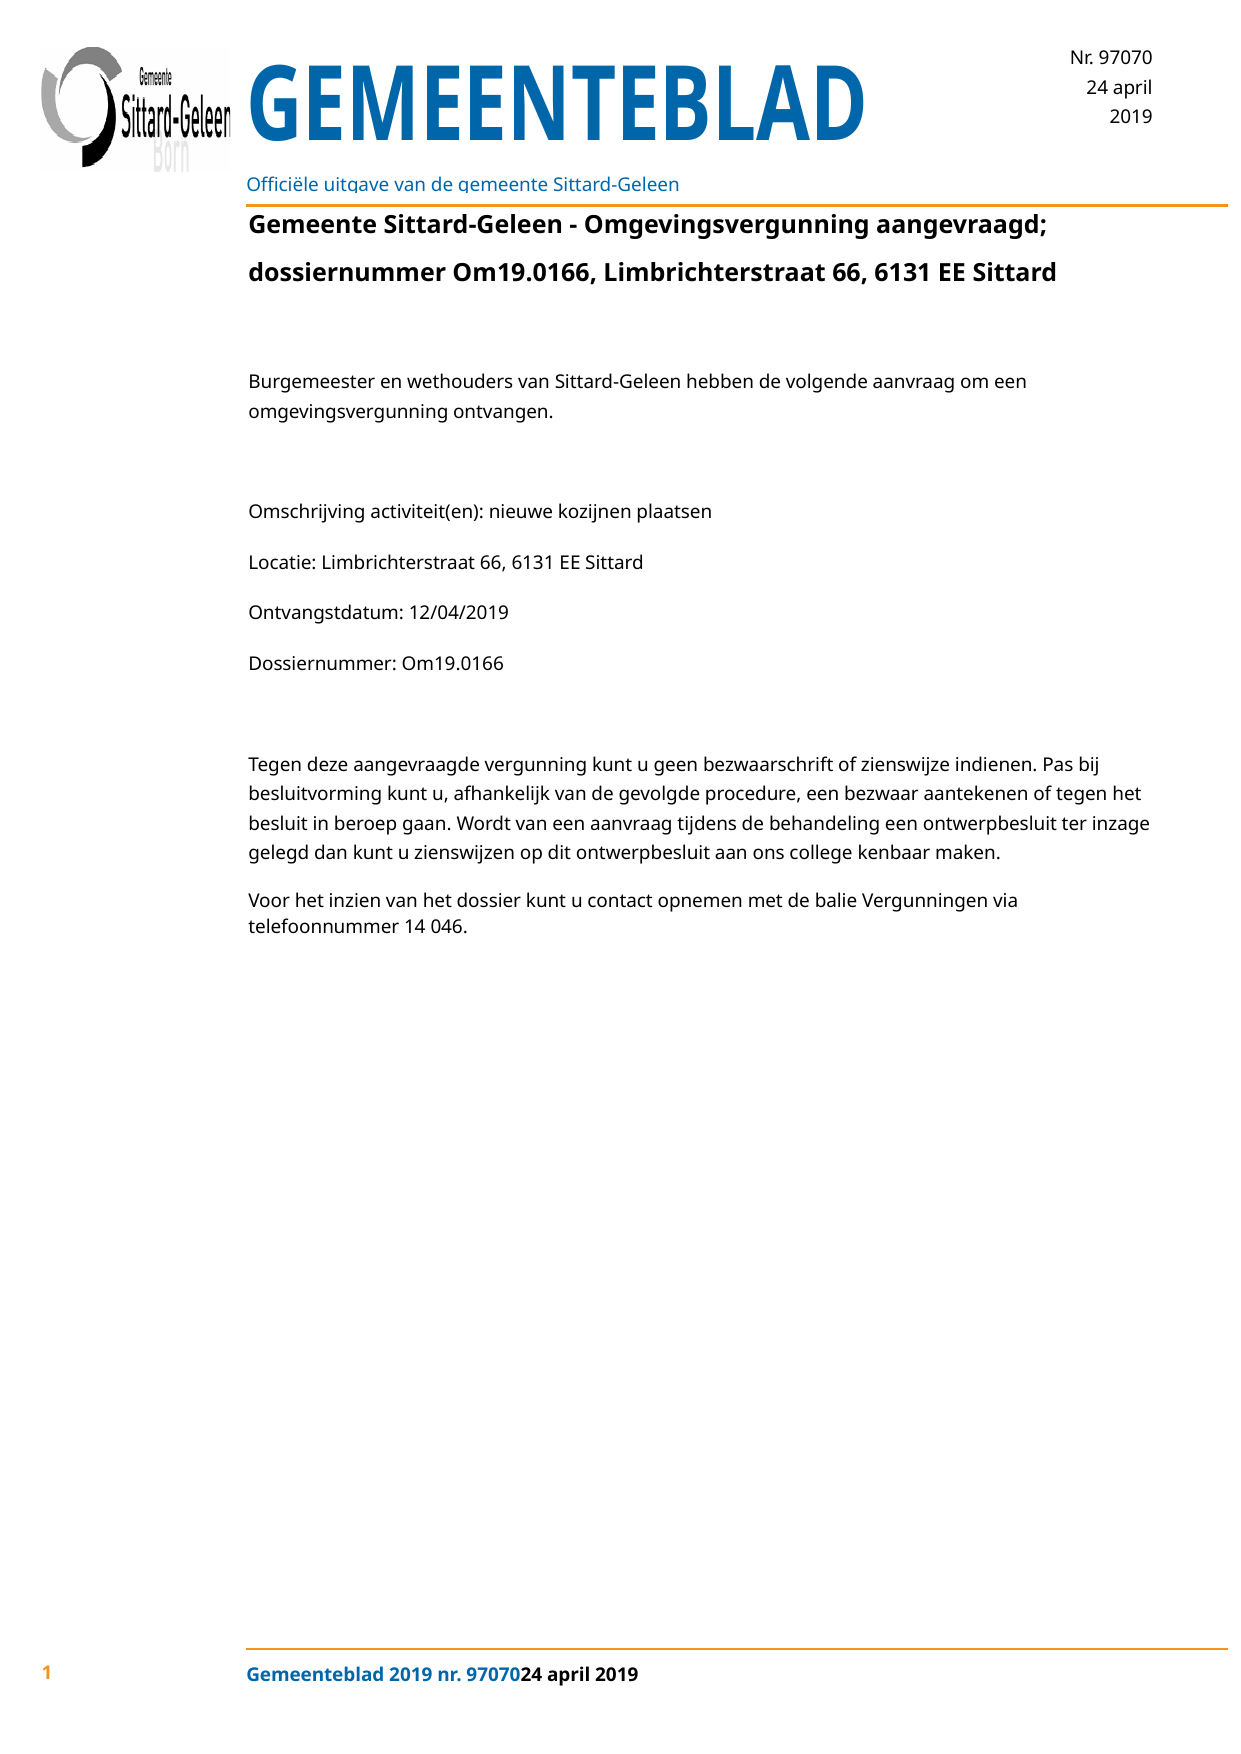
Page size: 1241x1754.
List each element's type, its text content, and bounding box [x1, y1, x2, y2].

text Ontvangstdatum: 12/04/2019 [248, 599, 1152, 625]
text Dossiernummer: Om19.0166 [248, 650, 1152, 676]
text Omschrijving activiteit(en): nieuwe kozijnen plaatsen [248, 499, 1152, 524]
text Voor het inzien van het dossier kunt u contact opnemen met de balie Vergunningen via telefoonnummer 14 046. [248, 887, 1152, 939]
text Burgemeester en wethouders van Sittard-Geleen hebben de volgende aanvraag om een omgevingsvergunning ontvangen. [248, 368, 1152, 424]
text Tegen deze aangevraagde vergunning kunt u geen bezwaarschrift of zienswijze indienen. Pas bij besluitvorming kunt u, afhankelijk van de gevolgde procedure, een bezwaar aantekenen of tegen het besluit in beroep gaan. Wordt van een aanvraag tijdens de behandeling een ontwerpbesluit ter inzage gelegd dan kunt u zienswijzen op dit ontwerpbesluit aan ons college kenbaar maken. [248, 751, 1152, 865]
picture [41, 47, 231, 172]
text Locatie: Limbrichterstraat 66, 6131 EE Sittard [248, 549, 1152, 575]
text Gemeente Sittard-Geleen - Omgevingsvergunning aangevraagd; dossiernummer Om19.0166, Limbrichterstraat 66, 6131 EE Sittard [248, 207, 1152, 288]
